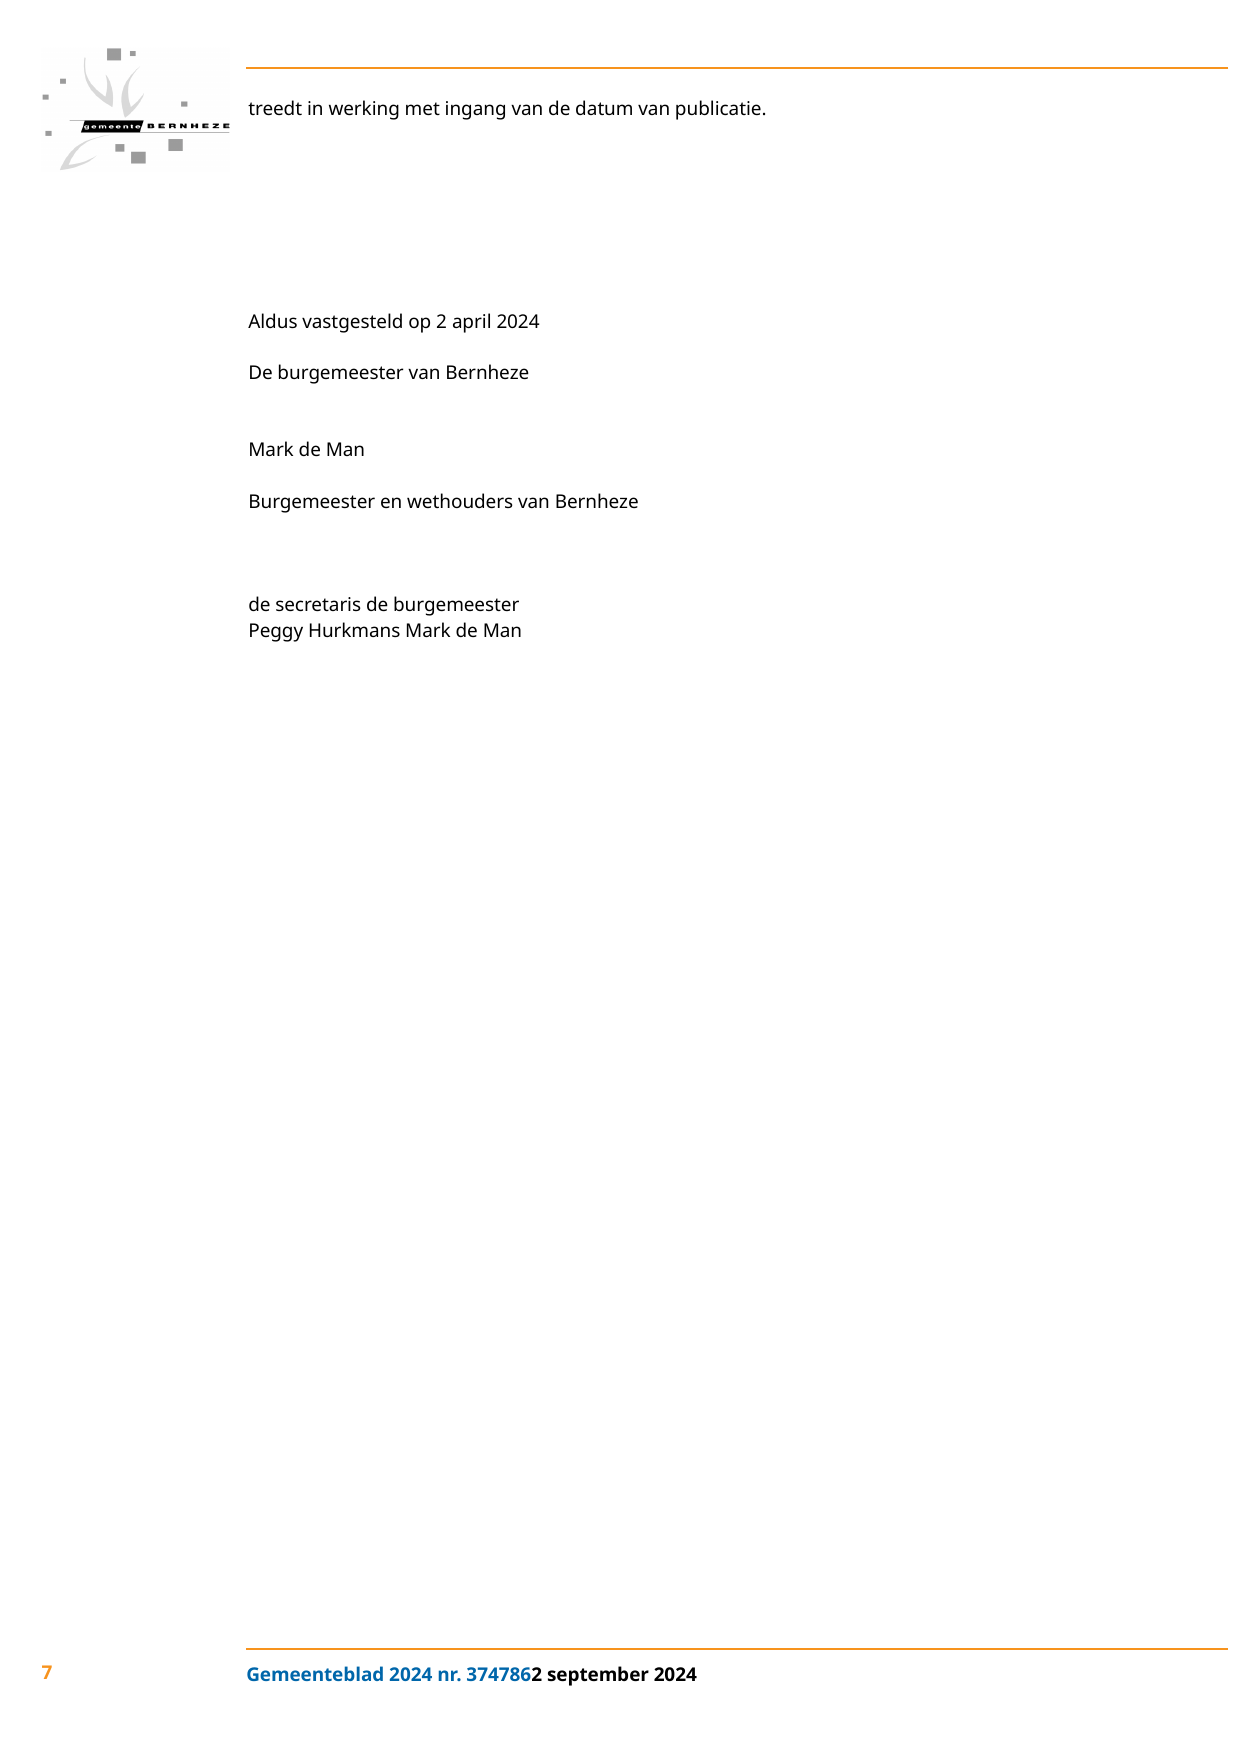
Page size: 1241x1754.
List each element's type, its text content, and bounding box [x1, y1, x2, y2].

text Mark de Man [248, 437, 1152, 462]
text Aldus vastgesteld op 2 april 2024 [248, 308, 1152, 334]
text Peggy Hurkmans Mark de Man [248, 617, 1152, 642]
text treedt in werking met ingang van de datum van publicatie. [248, 95, 1152, 121]
text Burgemeester en wethouders van Bernheze [248, 488, 1152, 514]
picture [41, 47, 231, 172]
text de secretaris de burgemeester [248, 591, 1152, 617]
text De burgemeester van Bernheze [248, 359, 1152, 385]
